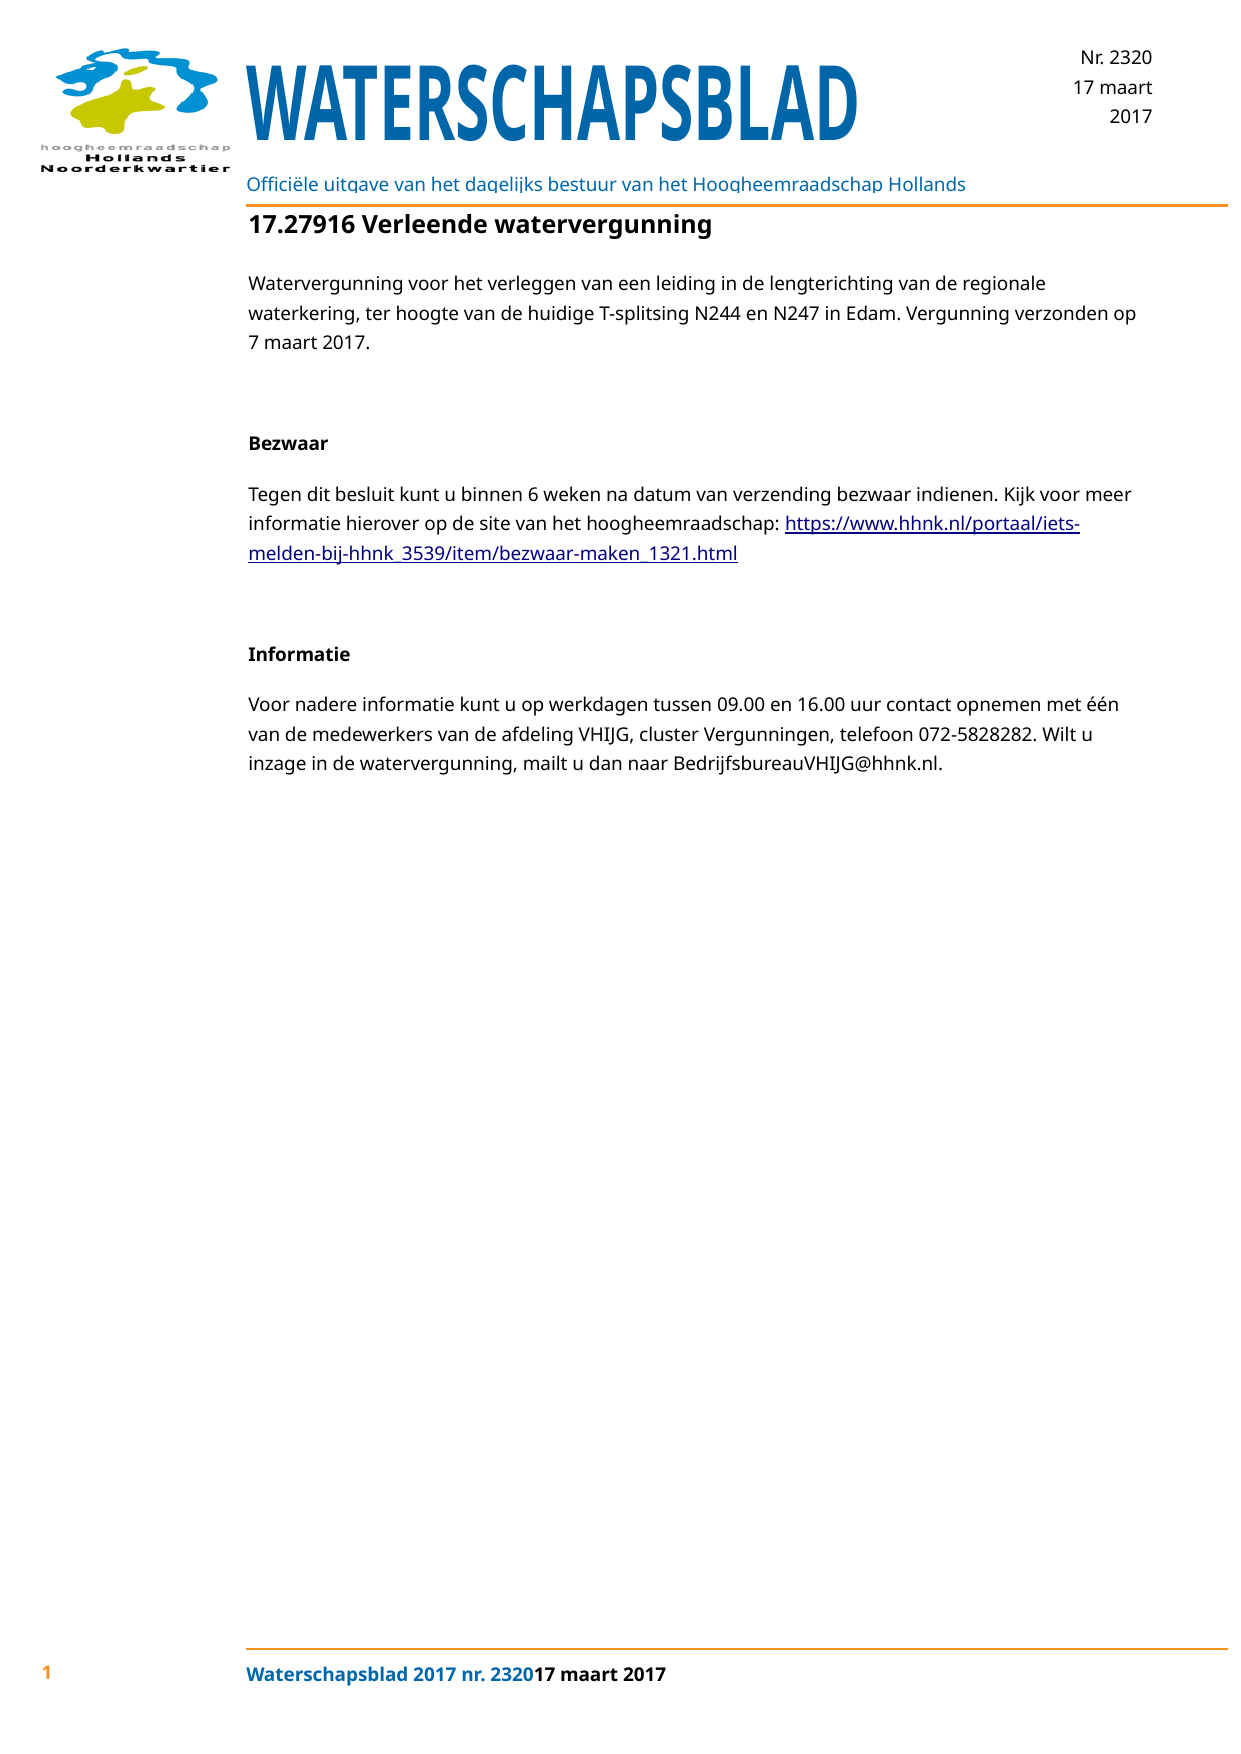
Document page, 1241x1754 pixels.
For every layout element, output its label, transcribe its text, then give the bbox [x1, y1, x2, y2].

text Informatie [248, 641, 1152, 666]
text 17.27916 Verleende watervergunning [248, 207, 1152, 241]
text Voor nadere informatie kunt u op werkdagen tussen 09.00 en 16.00 uur contact opnemen met één van de medewerkers van de afdeling VHIJG, cluster Vergunningen, telefoon 072-5828282. Wilt u inzage in de watervergunning, mailt u dan naar BedrijfsbureauVHIJG@hhnk.nl. [248, 691, 1152, 776]
text Watervergunning voor het verleggen van een leiding in de lengterichting van de regionale waterkering, ter hoogte van de huidige T-splitsing N244 en N247 in Edam. Vergunning verzonden op 7 maart 2017. [248, 270, 1152, 355]
text Bezwaar [248, 430, 1152, 456]
text Tegen dit besluit kunt u binnen 6 weken na datum van verzending bezwaar indienen. Kijk voor meer informatie hierover op de site van het hoogheemraadschap: https://www.hhnk.nl/portaal/iets-melden-bij-hhnk_3539/item/bezwaar-maken_1321.html [248, 481, 1152, 566]
picture [41, 47, 231, 172]
